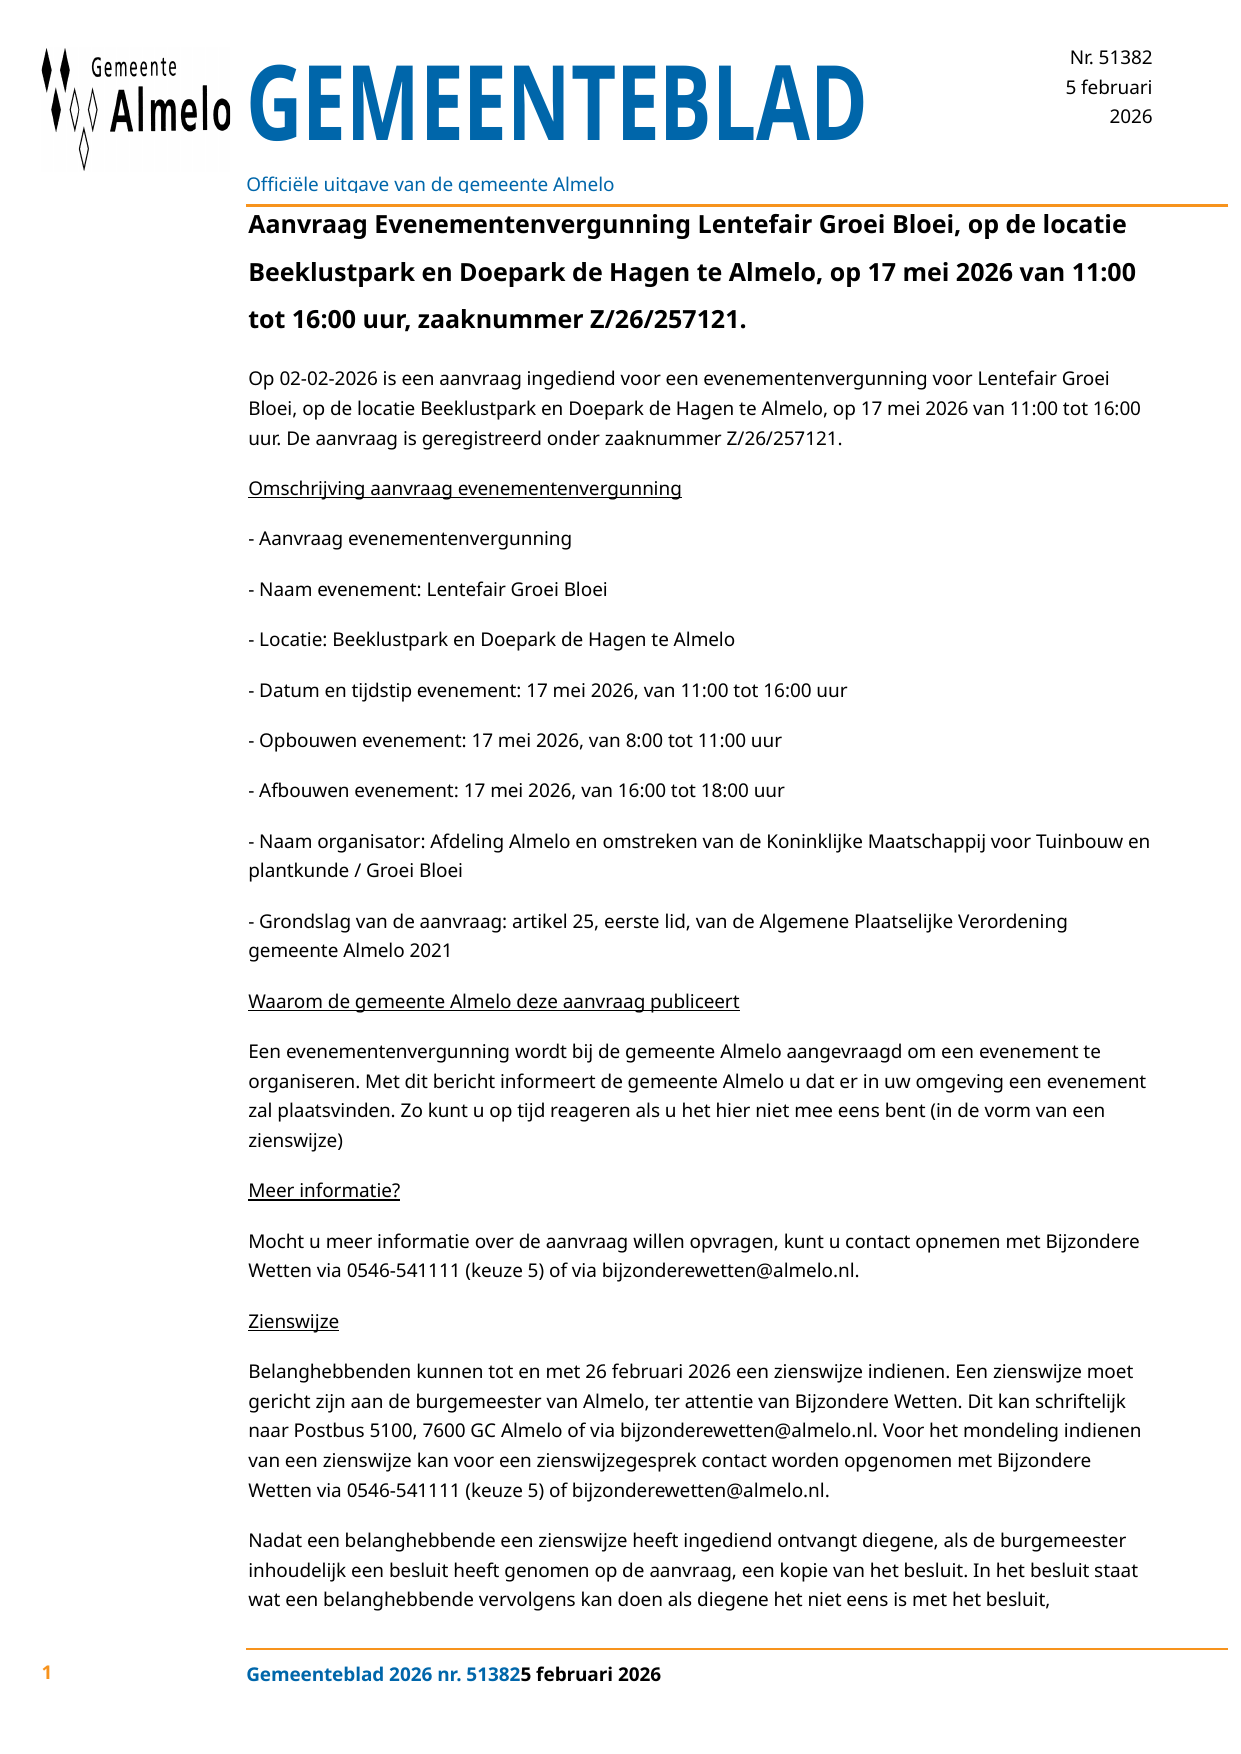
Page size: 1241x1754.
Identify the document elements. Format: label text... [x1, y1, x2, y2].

text Een evenementenvergunning wordt bij de gemeente Almelo aangevraagd om een evenement te organiseren. Met dit bericht informeert de gemeente Almelo u dat er in uw omgeving een evenement zal plaatsvinden. Zo kunt u op tijd reageren als u het hier niet mee eens bent (in de vorm van een zienswijze) [248, 1038, 1152, 1153]
text - Locatie: Beeklustpark en Doepark de Hagen te Almelo [248, 626, 1152, 652]
picture [41, 47, 231, 172]
text - Afbouwen evenement: 17 mei 2026, van 16:00 tot 18:00 uur [248, 778, 1152, 803]
text Meer informatie? [248, 1178, 1152, 1203]
text - Datum en tijdstip evenement: 17 mei 2026, van 11:00 tot 16:00 uur [248, 677, 1152, 702]
text - Naam organisator: Afdeling Almelo en omstreken van de Koninklijke Maatschappij voor Tuinbouw en plantkunde / Groei Bloei [248, 828, 1152, 883]
text Aanvraag Evenementenvergunning Lentefair Groei Bloei, op de locatie Beeklustpark en Doepark de Hagen te Almelo, op 17 mei 2026 van 11:00 tot 16:00 uur, zaaknummer Z/26/257121. [248, 207, 1152, 336]
text Nadat een belanghebbende een zienswijze heeft ingediend ontvangt diegene, als de burgemeester inhoudelijk een besluit heeft genomen op de aanvraag, een kopie van het besluit. In het besluit staat wat een belanghebbende vervolgens kan doen als diegene het niet eens is met het besluit, [248, 1527, 1152, 1612]
text - Grondslag van de aanvraag: artikel 25, eerste lid, van de Algemene Plaatselijke Verordening gemeente Almelo 2021 [248, 908, 1152, 963]
text Zienswijze [248, 1308, 1152, 1334]
text Op 02-02-2026 is een aanvraag ingediend voor een evenementenvergunning voor Lentefair Groei Bloei, op de locatie Beeklustpark en Doepark de Hagen te Almelo, op 17 mei 2026 van 11:00 tot 16:00 uur. De aanvraag is geregistreerd onder zaaknummer Z/26/257121. [248, 366, 1152, 450]
text Belanghebbenden kunnen tot en met 26 februari 2026 een zienswijze indienen. Een zienswijze moet gericht zijn aan de burgemeester van Almelo, ter attentie van Bijzondere Wetten. Dit kan schriftelijk naar Postbus 5100, 7600 GC Almelo of via bijzonderewetten@almelo.nl. Voor het mondeling indienen van een zienswijze kan voor een zienswijzegesprek contact worden opgenomen met Bijzondere Wetten via 0546-541111 (keuze 5) of bijzonderewetten@almelo.nl. [248, 1358, 1152, 1502]
text Omschrijving aanvraag evenementenvergunning [248, 475, 1152, 501]
text Mocht u meer informatie over de aanvraag willen opvragen, kunt u contact opnemen met Bijzondere Wetten via 0546-541111 (keuze 5) of via bijzonderewetten@almelo.nl. [248, 1228, 1152, 1283]
text - Opbouwen evenement: 17 mei 2026, van 8:00 tot 11:00 uur [248, 727, 1152, 753]
text - Naam evenement: Lentefair Groei Bloei [248, 576, 1152, 602]
text Waarom de gemeente Almelo deze aanvraag publiceert [248, 988, 1152, 1014]
text - Aanvraag evenementenvergunning [248, 526, 1152, 551]
